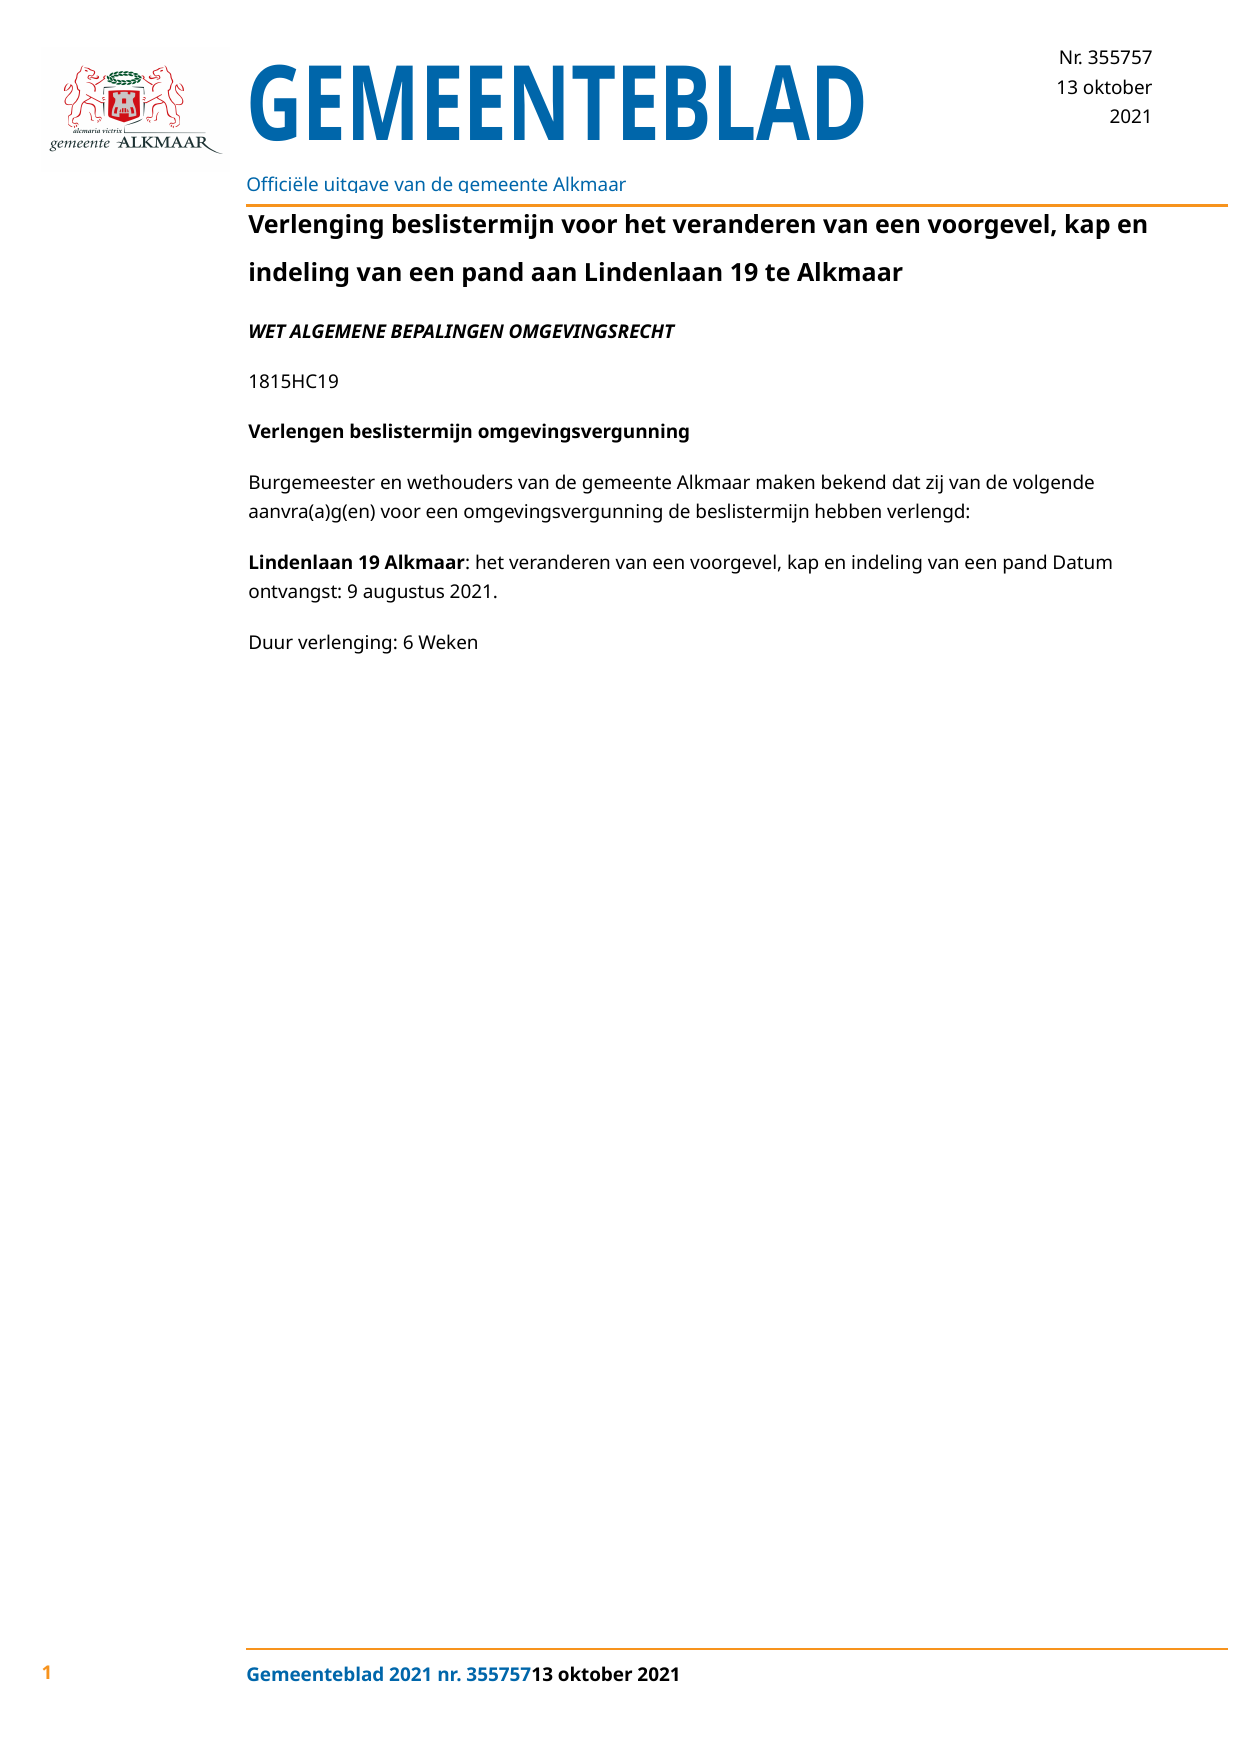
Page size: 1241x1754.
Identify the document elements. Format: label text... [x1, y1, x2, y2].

text 1815HC19 [248, 368, 1152, 394]
text Duur verlenging: 6 Weken [248, 629, 1152, 655]
text Lindenlaan 19 Alkmaar: het veranderen van een voorgevel, kap en indeling van een pand Datum ontvangst: 9 augustus 2021. [248, 549, 1152, 604]
text Burgemeester en wethouders van de gemeente Alkmaar maken bekend dat zij van de volgende aanvra(a)g(en) voor een omgevingsvergunning de beslistermijn hebben verlengd: [248, 469, 1152, 524]
text WET ALGEMENE BEPALINGEN OMGEVINGSRECHT [248, 318, 1152, 344]
text Verlengen beslistermijn omgevingsvergunning [248, 419, 1152, 444]
text Verlenging beslistermijn voor het veranderen van een voorgevel, kap en indeling van een pand aan Lindenlaan 19 te Alkmaar [248, 207, 1152, 288]
picture [41, 47, 231, 172]
